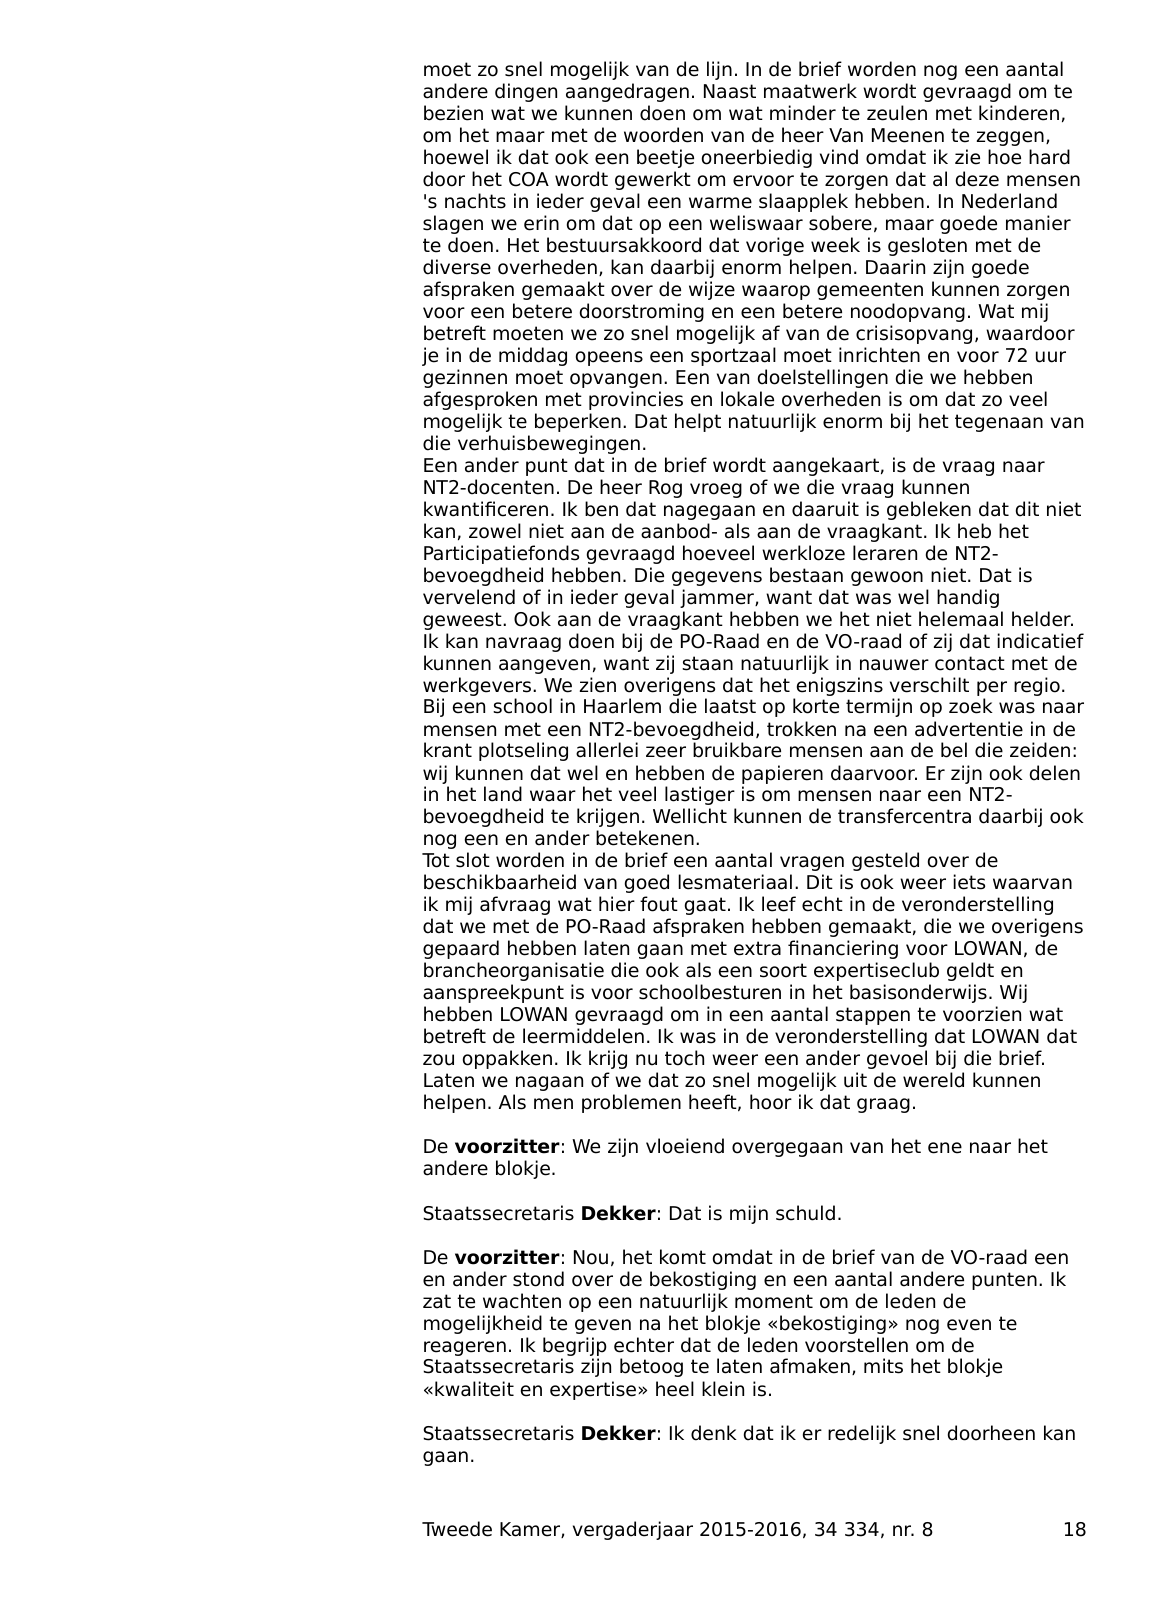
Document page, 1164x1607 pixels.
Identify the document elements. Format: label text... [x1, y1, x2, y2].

text Een ander punt dat in de brief wordt aangekaart, is de vraag naar NT2-docenten. De heer Rog vroeg of we die vraag kunnen kwantificeren. Ik ben dat nagegaan en daaruit is gebleken dat dit niet kan, zowel niet aan de aanbod- als aan de vraagkant. Ik heb het Participatiefonds gevraagd hoeveel werkloze leraren de NT2-bevoegdheid hebben. Die gegevens bestaan gewoon niet. Dat is vervelend of in ieder geval jammer, want dat was wel handig geweest. Ook aan de vraagkant hebben we het niet helemaal helder. Ik kan navraag doen bij de PO-Raad en de VO-raad of zij dat indicatief kunnen aangeven, want zij staan natuurlijk in nauwer contact met de werkgevers. We zien overigens dat het enigszins verschilt per regio. Bij een school in Haarlem die laatst op korte termijn op zoek was naar mensen met een NT2-bevoegdheid, trokken na een advertentie in de krant plotseling allerlei zeer bruikbare mensen aan de bel die zeiden: wij kunnen dat wel en hebben de papieren daarvoor. Er zijn ook delen in het land waar het veel lastiger is om mensen naar een NT2-bevoegdheid te krijgen. Wellicht kunnen de transfercentra daarbij ook nog een en ander betekenen. [422, 455, 1087, 850]
text De voorzitter: We zijn vloeiend overgegaan van het ene naar het andere blokje. [422, 1136, 1087, 1180]
text Staatssecretaris Dekker: Dat is mijn schuld. [422, 1202, 1087, 1224]
text De voorzitter: Nou, het komt omdat in de brief van de VO-raad een en ander stond over de bekostiging en een aantal andere punten. Ik zat te wachten op een natuurlijk moment om de leden de mogelijkheid te geven na het blokje «bekostiging» nog even te reageren. Ik begrijp echter dat de leden voorstellen om de Staatssecretaris zijn betoog te laten afmaken, mits het blokje «kwaliteit en expertise» heel klein is. [422, 1247, 1087, 1400]
text Tot slot worden in de brief een aantal vragen gesteld over de beschikbaarheid van goed lesmateriaal. Dit is ook weer iets waarvan ik mij afvraag wat hier fout gaat. Ik leef echt in de veronderstelling dat we met de PO-Raad afspraken hebben gemaakt, die we overigens gepaard hebben laten gaan met extra financiering voor LOWAN, de brancheorganisatie die ook als een soort expertiseclub geldt en aanspreekpunt is voor schoolbesturen in het basisonderwijs. Wij hebben LOWAN gevraagd om in een aantal stappen te voorzien wat betreft de leermiddelen. Ik was in de veronderstelling dat LOWAN dat zou oppakken. Ik krijg nu toch weer een ander gevoel bij die brief. Laten we nagaan of we dat zo snel mogelijk uit de wereld kunnen helpen. Als men problemen heeft, hoor ik dat graag. [422, 850, 1087, 1114]
text moet zo snel mogelijk van de lijn. In de brief worden nog een aantal andere dingen aangedragen. Naast maatwerk wordt gevraagd om te bezien wat we kunnen doen om wat minder te zeulen met kinderen, om het maar met de woorden van de heer Van Meenen te zeggen, hoewel ik dat ook een beetje oneerbiedig vind omdat ik zie hoe hard door het COA wordt gewerkt om ervoor te zorgen dat al deze mensen 's nachts in ieder geval een warme slaapplek hebben. In Nederland slagen we erin om dat op een weliswaar sobere, maar goede manier te doen. Het bestuursakkoord dat vorige week is gesloten met de diverse overheden, kan daarbij enorm helpen. Daarin zijn goede afspraken gemaakt over de wijze waarop gemeenten kunnen zorgen voor een betere doorstroming en een betere noodopvang. Wat mij betreft moeten we zo snel mogelijk af van de crisisopvang, waardoor je in de middag opeens een sportzaal moet inrichten en voor 72 uur gezinnen moet opvangen. Een van doelstellingen die we hebben afgesproken met provincies en lokale overheden is om dat zo veel mogelijk te beperken. Dat helpt natuurlijk enorm bij het tegenaan van die verhuisbewegingen. [422, 59, 1087, 455]
text Staatssecretaris Dekker: Ik denk dat ik er redelijk snel doorheen kan gaan. [422, 1423, 1087, 1467]
